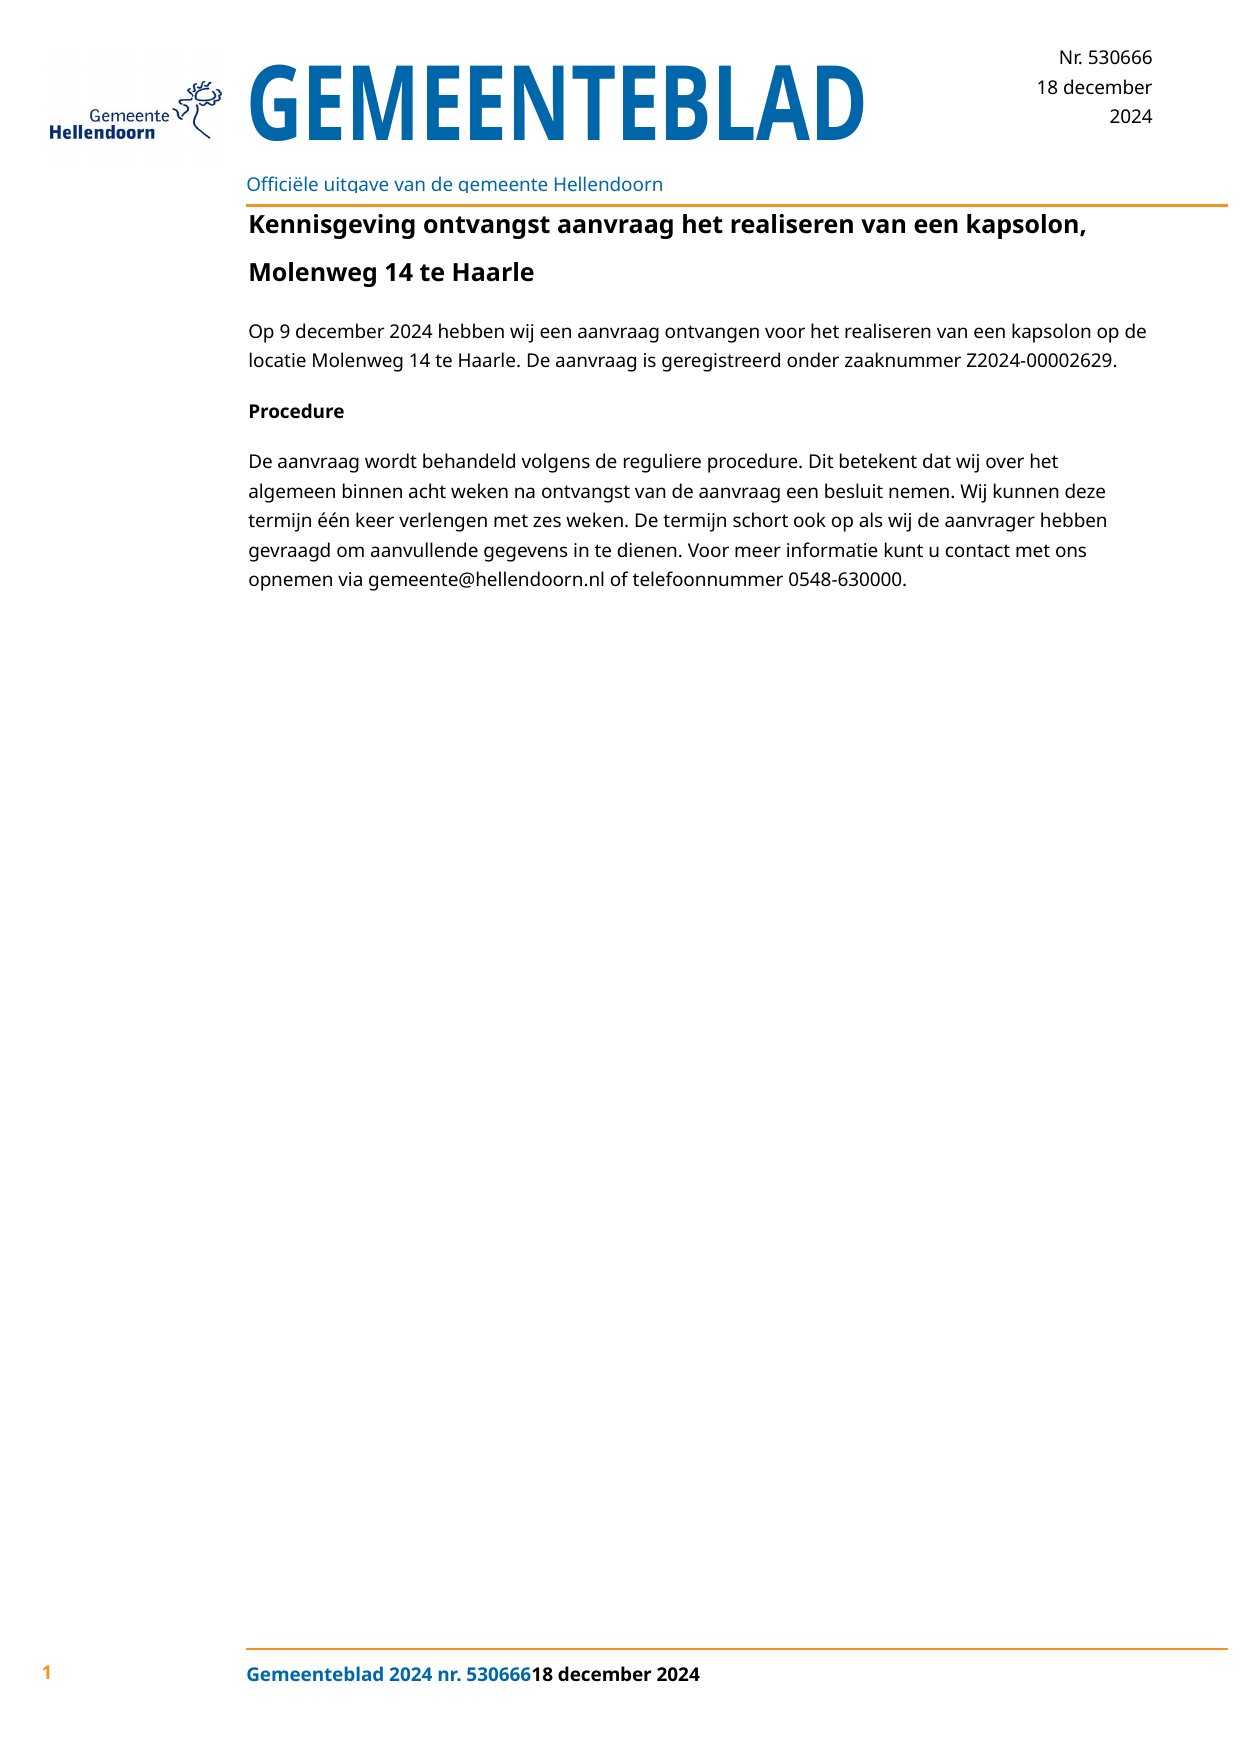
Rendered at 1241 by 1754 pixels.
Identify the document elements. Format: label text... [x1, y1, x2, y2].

text Procedure [248, 398, 1152, 424]
picture [41, 47, 231, 172]
text Kennisgeving ontvangst aanvraag het realiseren van een kapsolon, Molenweg 14 te Haarle [248, 207, 1152, 288]
text Op 9 december 2024 hebben wij een aanvraag ontvangen voor het realiseren van een kapsolon op de locatie Molenweg 14 te Haarle. De aanvraag is geregistreerd onder zaaknummer Z2024-00002629. [248, 318, 1152, 373]
text De aanvraag wordt behandeld volgens de reguliere procedure. Dit betekent dat wij over het algemeen binnen acht weken na ontvangst van de aanvraag een besluit nemen. Wij kunnen deze termijn één keer verlengen met zes weken. De termijn schort ook op als wij de aanvrager hebben gevraagd om aanvullende gegevens in te dienen. Voor meer informatie kunt u contact met ons opnemen via gemeente@hellendoorn.nl of telefoonnummer 0548-630000. [248, 448, 1152, 592]
